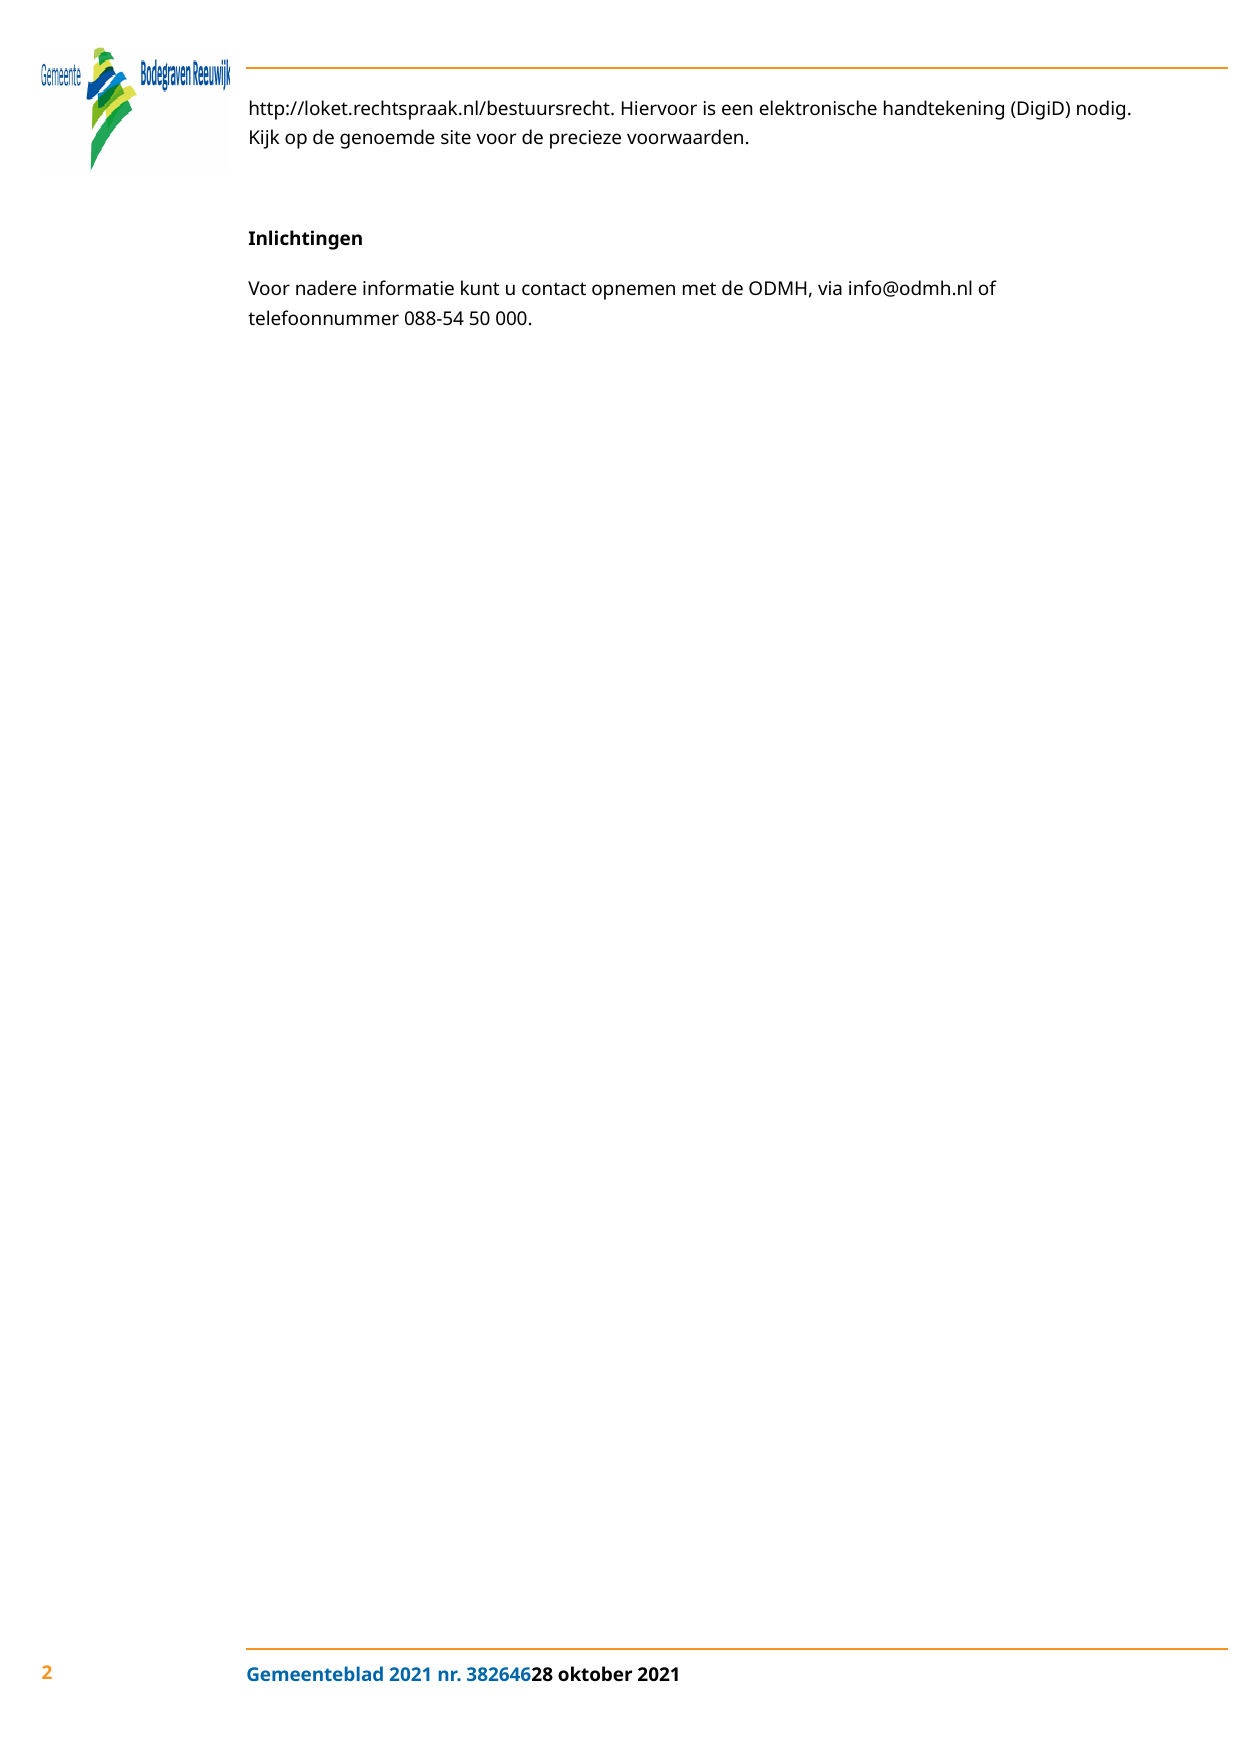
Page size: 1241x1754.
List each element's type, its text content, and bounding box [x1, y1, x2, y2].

text Inlichtingen [248, 225, 1152, 251]
picture [41, 47, 231, 172]
text Voor nadere informatie kunt u contact opnemen met de ODMH, via info@odmh.nl of telefoonnummer 088-54 50 000. [248, 276, 1152, 331]
text http://loket.rechtspraak.nl/bestuursrecht. Hiervoor is een elektronische handtekening (DigiD) nodig. Kijk op de genoemde site voor de precieze voorwaarden. [248, 95, 1152, 150]
